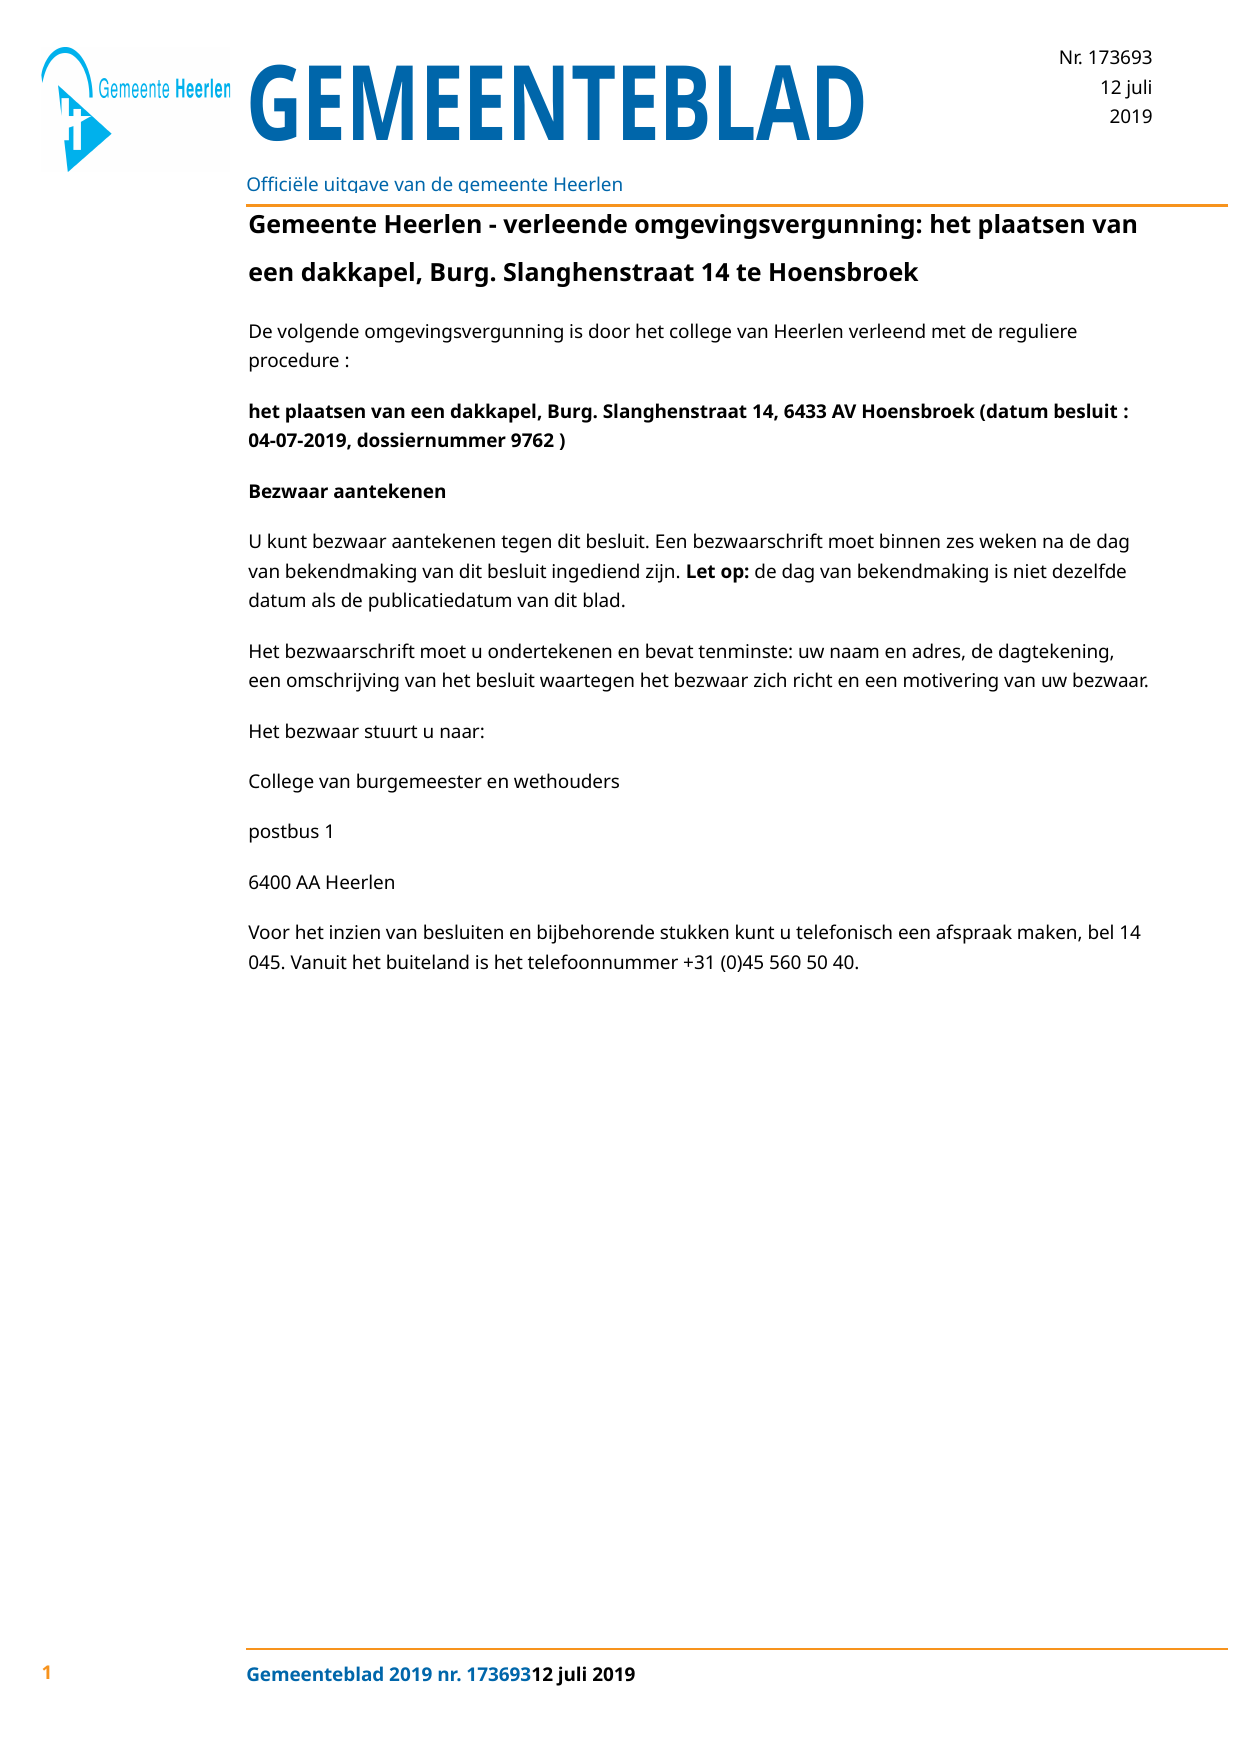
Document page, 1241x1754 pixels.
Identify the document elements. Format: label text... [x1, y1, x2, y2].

text Gemeente Heerlen - verleende omgevingsvergunning: het plaatsen van een dakkapel, Burg. Slanghenstraat 14 te Hoensbroek [248, 207, 1152, 288]
text De volgende omgevingsvergunning is door het college van Heerlen verleend met de reguliere procedure : [248, 318, 1152, 373]
text Bezwaar aantekenen [248, 478, 1152, 504]
picture [41, 47, 58, 70]
text het plaatsen van een dakkapel, Burg. Slanghenstraat 14, 6433 AV Hoensbroek (datum besluit : 04-07-2019, dossiernummer 9762 ) [248, 398, 1152, 453]
text postbus 1 [248, 819, 1152, 844]
text 6400 AA Heerlen [248, 869, 1152, 895]
text Het bezwaarschrift moet u ondertekenen en bevat tenminste: uw naam en adres, de dagtekening, een omschrijving van het besluit waartegen het bezwaar zich richt en een motivering van uw bezwaar. [248, 638, 1152, 693]
text Het bezwaar stuurt u naar: [248, 718, 1152, 744]
text College van burgemeester en wethouders [248, 768, 1152, 794]
text U kunt bezwaar aantekenen tegen dit besluit. Een bezwaarschrift moet binnen zes weken na de dag van bekendmaking van dit besluit ingediend zijn. Let op: de dag van bekendmaking is niet dezelfde datum als de publicatiedatum van dit blad. [248, 528, 1152, 613]
picture [41, 47, 231, 172]
text Voor het inzien van besluiten en bijbehorende stukken kunt u telefonisch een afspraak maken, bel 14 045. Vanuit het buiteland is het telefoonnummer +31 (0)45 560 50 40. [248, 919, 1152, 975]
